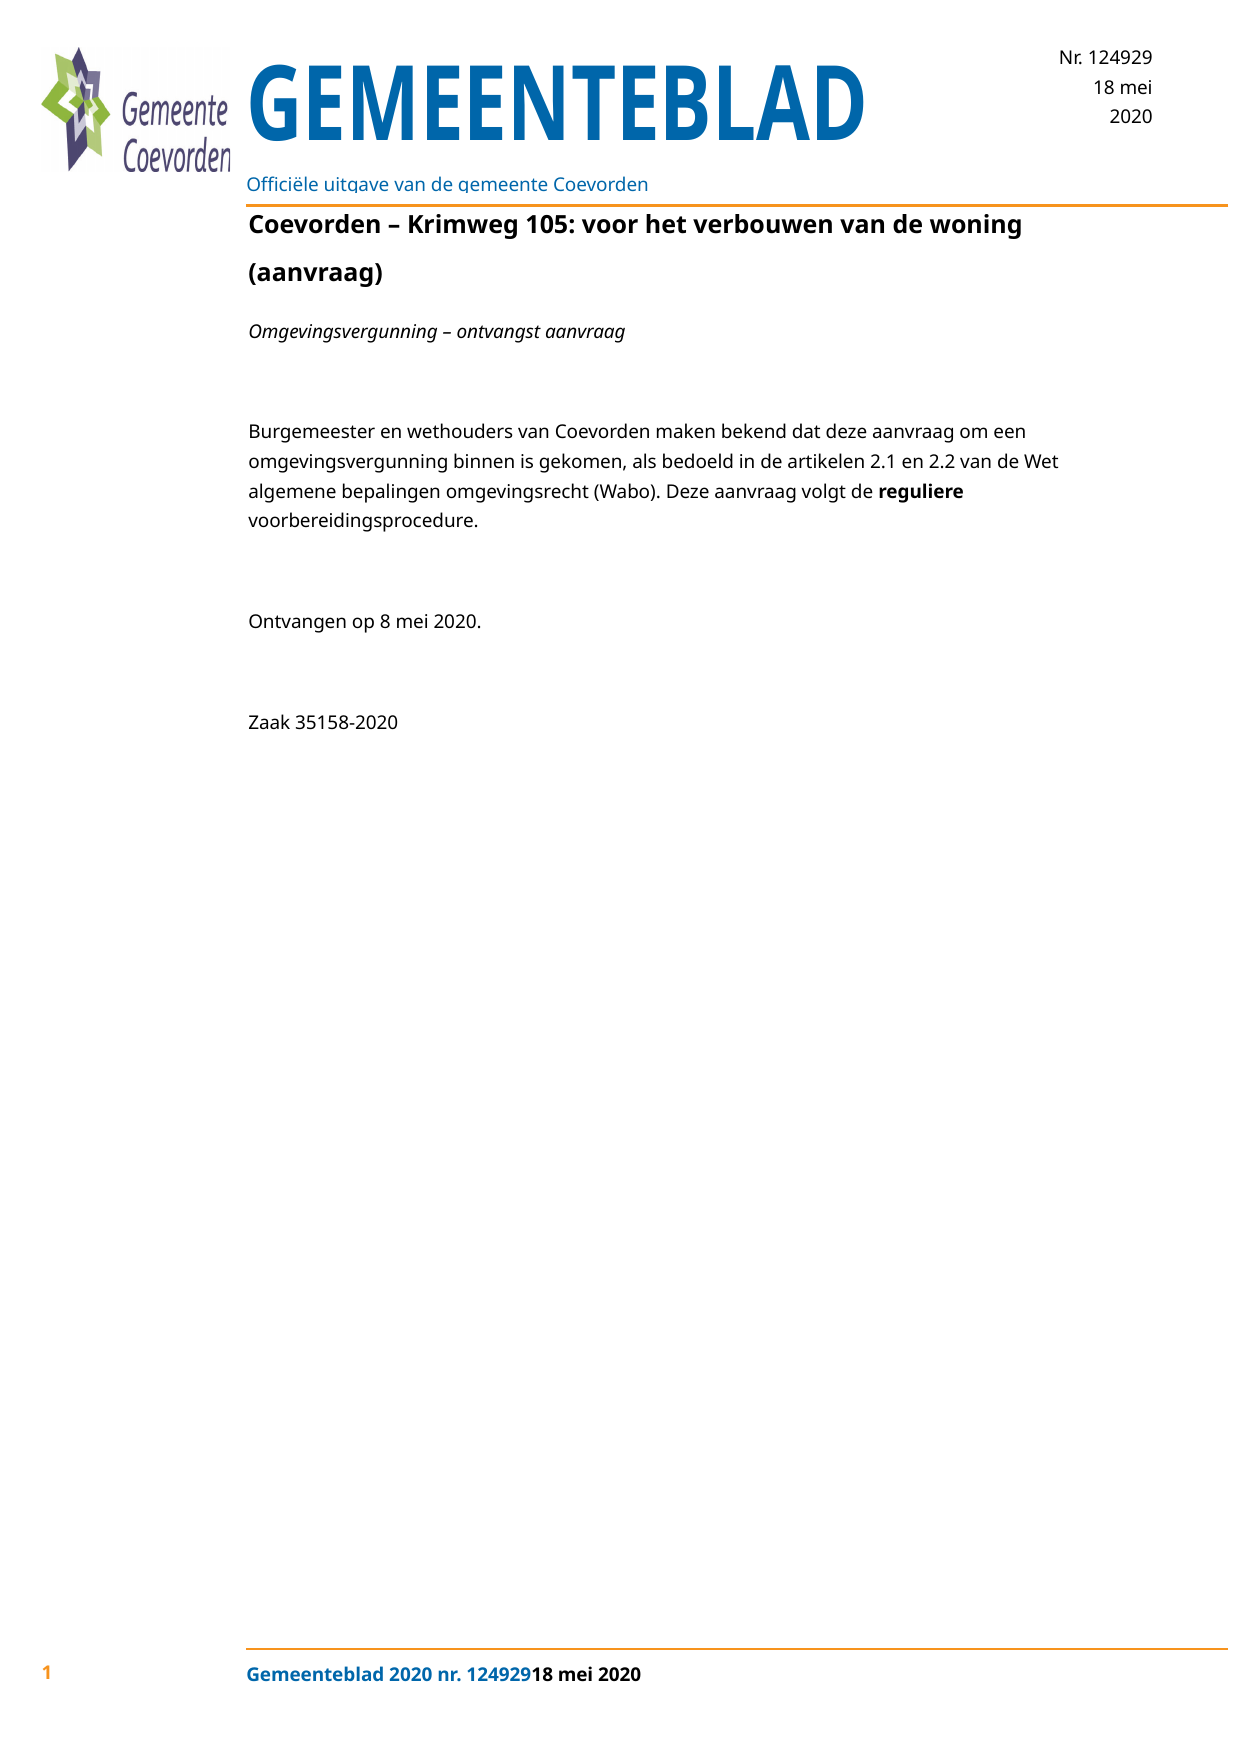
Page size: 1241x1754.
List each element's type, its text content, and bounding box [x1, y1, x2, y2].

text Zaak 35158-2020 [248, 709, 1152, 735]
text Burgemeester en wethouders van Coevorden maken bekend dat deze aanvraag om een omgevingsvergunning binnen is gekomen, als bedoeld in de artikelen 2.1 en 2.2 van de Wet algemene bepalingen omgevingsrecht (Wabo). Deze aanvraag volgt de reguliere voorbereidingsprocedure. [248, 419, 1152, 533]
picture [41, 47, 231, 172]
text Ontvangen op 8 mei 2020. [248, 608, 1152, 634]
text Coevorden – Krimweg 105: voor het verbouwen van de woning (aanvraag) [248, 207, 1152, 288]
text Omgevingsvergunning – ontvangst aanvraag [248, 318, 1152, 344]
